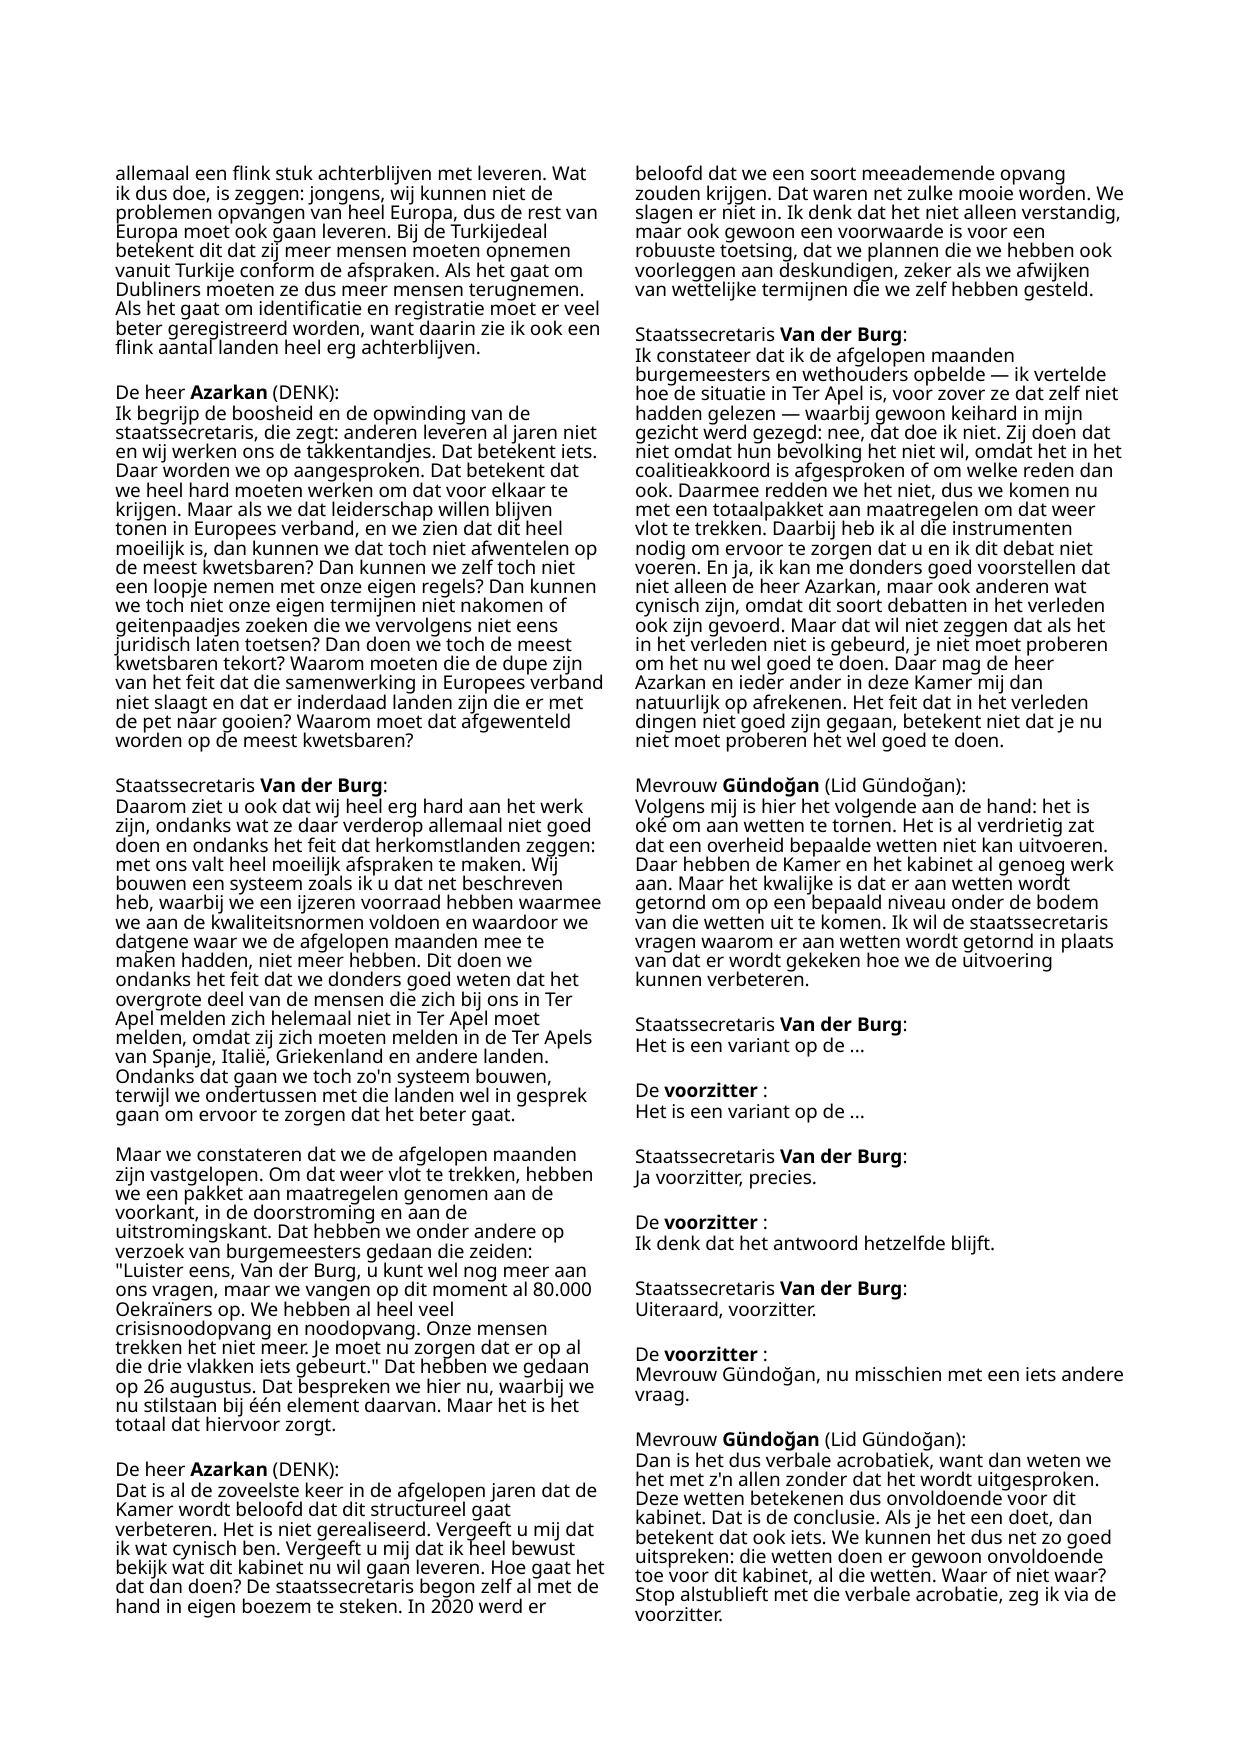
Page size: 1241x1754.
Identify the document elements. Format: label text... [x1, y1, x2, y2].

text Uiteraard, voorzitter. [635, 1301, 1125, 1320]
text Staatssecretaris Van der Burg: [635, 1275, 1125, 1301]
text Ik constateer dat ik de afgelopen maanden burgemeesters en wethouders opbelde — ik vertelde hoe de situatie in Ter Apel is, voor zover ze dat zelf niet hadden gelezen — waarbij gewoon keihard in mijn gezicht werd gezegd: nee, dat doe ik niet. Zij doen dat niet omdat hun bevolking het niet wil, omdat het in het coalitieakkoord is afgesproken of om welke reden dan ook. Daarmee redden we het niet, dus we komen nu met een totaalpakket aan maatregelen om dat weer vlot te trekken. Daarbij heb ik al die instrumenten nodig om ervoor te zorgen dat u en ik dit debat niet voeren. En ja, ik kan me donders goed voorstellen dat niet alleen de heer Azarkan, maar ook anderen wat cynisch zijn, omdat dit soort debatten in het verleden ook zijn gevoerd. Maar dat wil niet zeggen dat als het in het verleden niet is gebeurd, je niet moet proberen om het nu wel goed te doen. Daar mag de heer Azarkan en ieder ander in deze Kamer mij dan natuurlijk op afrekenen. Het feit dat in het verleden dingen niet goed zijn gegaan, betekent niet dat je nu niet moet proberen het wel goed te doen. [635, 347, 1125, 751]
text Staatssecretaris Van der Burg: [115, 772, 605, 798]
text Mevrouw Gündoğan, nu misschien met een iets andere vraag. [635, 1366, 1125, 1405]
text beloofd dat we een soort meeademende opvang zouden krijgen. Dat waren net zulke mooie worden. We slagen er niet in. Ik denk dat het niet alleen verstandig, maar ook gewoon een voorwaarde is voor een robuuste toetsing, dat we plannen die we hebben ook voorleggen aan deskundigen, zeker als we afwijken van wettelijke termijnen die we zelf hebben gesteld. [635, 165, 1125, 300]
text Volgens mij is hier het volgende aan de hand: het is oké om aan wetten te tornen. Het is al verdrietig zat dat een overheid bepaalde wetten niet kan uitvoeren. Daar hebben de Kamer en het kabinet al genoeg werk aan. Maar het kwalijke is dat er aan wetten wordt getornd om op een bepaald niveau onder de bodem van die wetten uit te komen. Ik wil de staatssecretaris vragen waarom er aan wetten wordt getornd in plaats van dat er wordt gekeken hoe we de uitvoering kunnen verbeteren. [635, 798, 1125, 991]
text De voorzitter : [635, 1209, 1125, 1235]
text Het is een variant op de ... [635, 1037, 1125, 1057]
text Mevrouw Gündoğan (Lid Gündoğan): [635, 772, 1125, 798]
text Mevrouw Gündoğan (Lid Gündoğan): [635, 1426, 1125, 1452]
text Staatssecretaris Van der Burg: [635, 1143, 1125, 1169]
text Staatssecretaris Van der Burg: [635, 321, 1125, 347]
text Dan is het dus verbale acrobatiek, want dan weten we het met z'n allen zonder dat het wordt uitgesproken. Deze wetten betekenen dus onvoldoende voor dit kabinet. Dat is de conclusie. Als je het een doet, dan betekent dat ook iets. We kunnen het dus net zo goed uitspreken: die wetten doen er gewoon onvoldoende toe voor dit kabinet, al die wetten. Waar of niet waar? Stop alstublieft met die verbale acrobatie, zeg ik via de voorzitter. [635, 1452, 1125, 1625]
text Daarom ziet u ook dat wij heel erg hard aan het werk zijn, ondanks wat ze daar verderop allemaal niet goed doen en ondanks het feit dat herkomstlanden zeggen: met ons valt heel moeilijk afspraken te maken. Wij bouwen een systeem zoals ik u dat net beschreven heb, waarbij we een ijzeren voorraad hebben waarmee we aan de kwaliteitsnormen voldoen en waardoor we datgene waar we de afgelopen maanden mee te maken hadden, niet meer hebben. Dit doen we ondanks het feit dat we donders goed weten dat het overgrote deel van de mensen die zich bij ons in Ter Apel melden zich helemaal niet in Ter Apel moet melden, omdat zij zich moeten melden in de Ter Apels van Spanje, Italië, Griekenland en andere landen. Ondanks dat gaan we toch zo'n systeem bouwen, terwijl we ondertussen met die landen wel in gesprek gaan om ervoor te zorgen dat het beter gaat. [115, 798, 605, 1126]
text Dat is al de zoveelste keer in de afgelopen jaren dat de Kamer wordt beloofd dat dit structureel gaat verbeteren. Het is niet gerealiseerd. Vergeeft u mij dat ik wat cynisch ben. Vergeeft u mij dat ik heel bewust bekijk wat dit kabinet nu wil gaan leveren. Hoe gaat het dat dan doen? De staatssecretaris begon zelf al met de hand in eigen boezem te steken. In 2020 werd er [115, 1482, 605, 1617]
text allemaal een flink stuk achterblijven met leveren. Wat ik dus doe, is zeggen: jongens, wij kunnen niet de problemen opvangen van heel Europa, dus de rest van Europa moet ook gaan leveren. Bij de Turkijedeal betekent dit dat zij meer mensen moeten opnemen vanuit Turkije conform de afspraken. Als het gaat om Dubliners moeten ze dus meer mensen terugnemen. Als het gaat om identificatie en registratie moet er veel beter geregistreerd worden, want daarin zie ik ook een flink aantal landen heel erg achterblijven. [115, 165, 605, 358]
text De heer Azarkan (DENK): [115, 1456, 605, 1482]
text Staatssecretaris Van der Burg: [635, 1012, 1125, 1037]
text Het is een variant op de ... [635, 1103, 1125, 1122]
text Ja voorzitter, precies. [635, 1169, 1125, 1188]
text De voorzitter : [635, 1077, 1125, 1103]
text De heer Azarkan (DENK): [115, 379, 605, 404]
text Maar we constateren dat we de afgelopen maanden zijn vastgelopen. Om dat weer vlot te trekken, hebben we een pakket aan maatregelen genomen aan de voorkant, in de doorstroming en aan de uitstromingskant. Dat hebben we onder andere op verzoek van burgemeesters gedaan die zeiden: "Luister eens, Van der Burg, u kunt wel nog meer aan ons vragen, maar we vangen op dit moment al 80.000 Oekraïners op. We hebben al heel veel crisisnoodopvang en noodopvang. Onze mensen trekken het niet meer. Je moet nu zorgen dat er op al die drie vlakken iets gebeurt." Dat hebben we gedaan op 26 augustus. Dat bespreken we hier nu, waarbij we nu stilstaan bij één element daarvan. Maar het is het totaal dat hiervoor zorgt. [115, 1146, 605, 1435]
text Ik begrijp de boosheid en de opwinding van de staatssecretaris, die zegt: anderen leveren al jaren niet en wij werken ons de takkentandjes. Dat betekent iets. Daar worden we op aangesproken. Dat betekent dat we heel hard moeten werken om dat voor elkaar te krijgen. Maar als we dat leiderschap willen blijven tonen in Europees verband, en we zien dat dit heel moeilijk is, dan kunnen we dat toch niet afwentelen op de meest kwetsbaren? Dan kunnen we zelf toch niet een loopje nemen met onze eigen regels? Dan kunnen we toch niet onze eigen termijnen niet nakomen of geitenpaadjes zoeken die we vervolgens niet eens juridisch laten toetsen? Dan doen we toch de meest kwetsbaren tekort? Waarom moeten die de dupe zijn van het feit dat die samenwerking in Europees verband niet slaagt en dat er inderdaad landen zijn die er met de pet naar gooien? Waarom moet dat afgewenteld worden op de meest kwetsbaren? [115, 404, 605, 751]
text Ik denk dat het antwoord hetzelfde blijft. [635, 1235, 1125, 1254]
text De voorzitter : [635, 1341, 1125, 1366]
